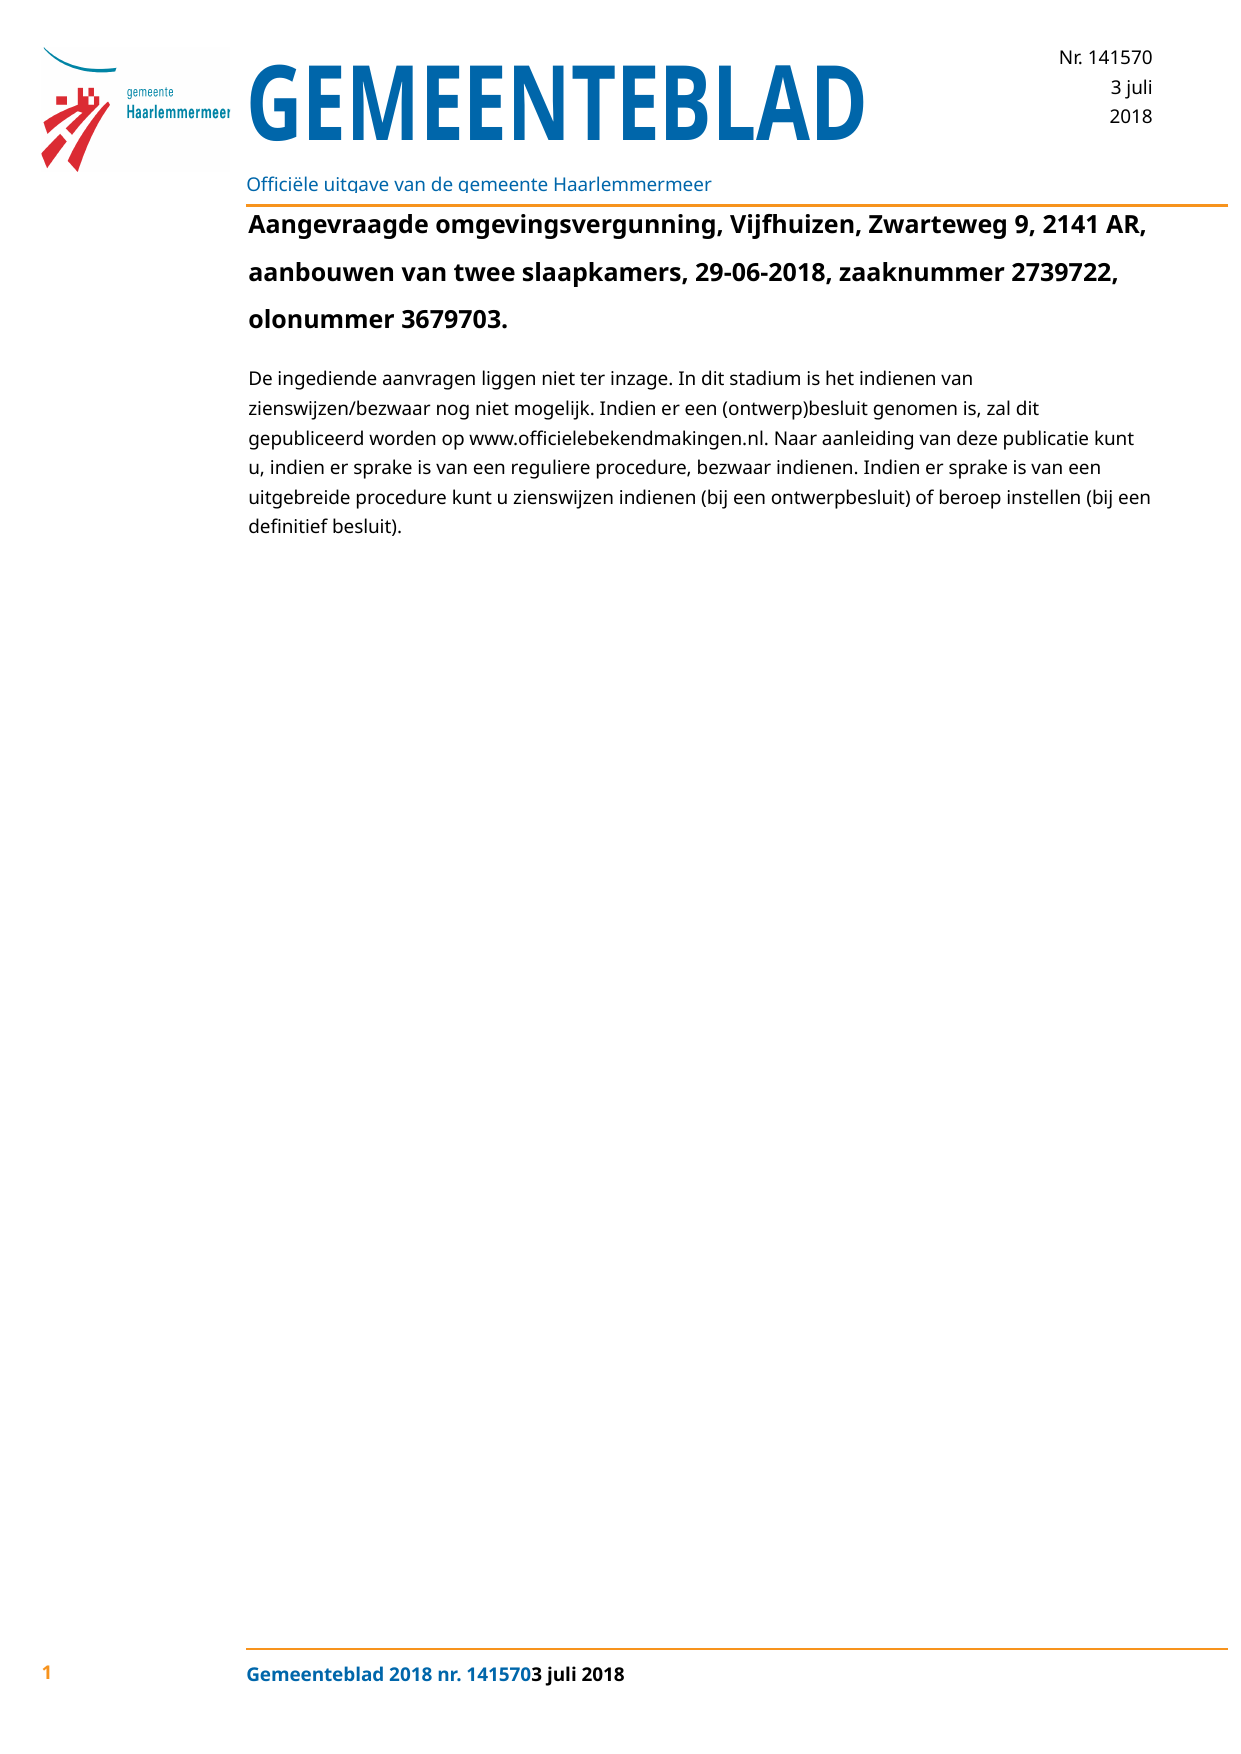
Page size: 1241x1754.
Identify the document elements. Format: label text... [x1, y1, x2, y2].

picture [41, 47, 231, 172]
text De ingediende aanvragen liggen niet ter inzage. In dit stadium is het indienen van zienswijzen/bezwaar nog niet mogelijk. Indien er een (ontwerp)besluit genomen is, zal dit gepubliceerd worden op www.officielebekendmakingen.nl. Naar aanleiding van deze publicatie kunt u, indien er sprake is van een reguliere procedure, bezwaar indienen. Indien er sprake is van een uitgebreide procedure kunt u zienswijzen indienen (bij een ontwerpbesluit) of beroep instellen (bij een definitief besluit). [248, 366, 1152, 539]
text Aangevraagde omgevingsvergunning, Vijfhuizen, Zwarteweg 9, 2141 AR, aanbouwen van twee slaapkamers, 29-06-2018, zaaknummer 2739722, olonummer 3679703. [248, 207, 1152, 336]
